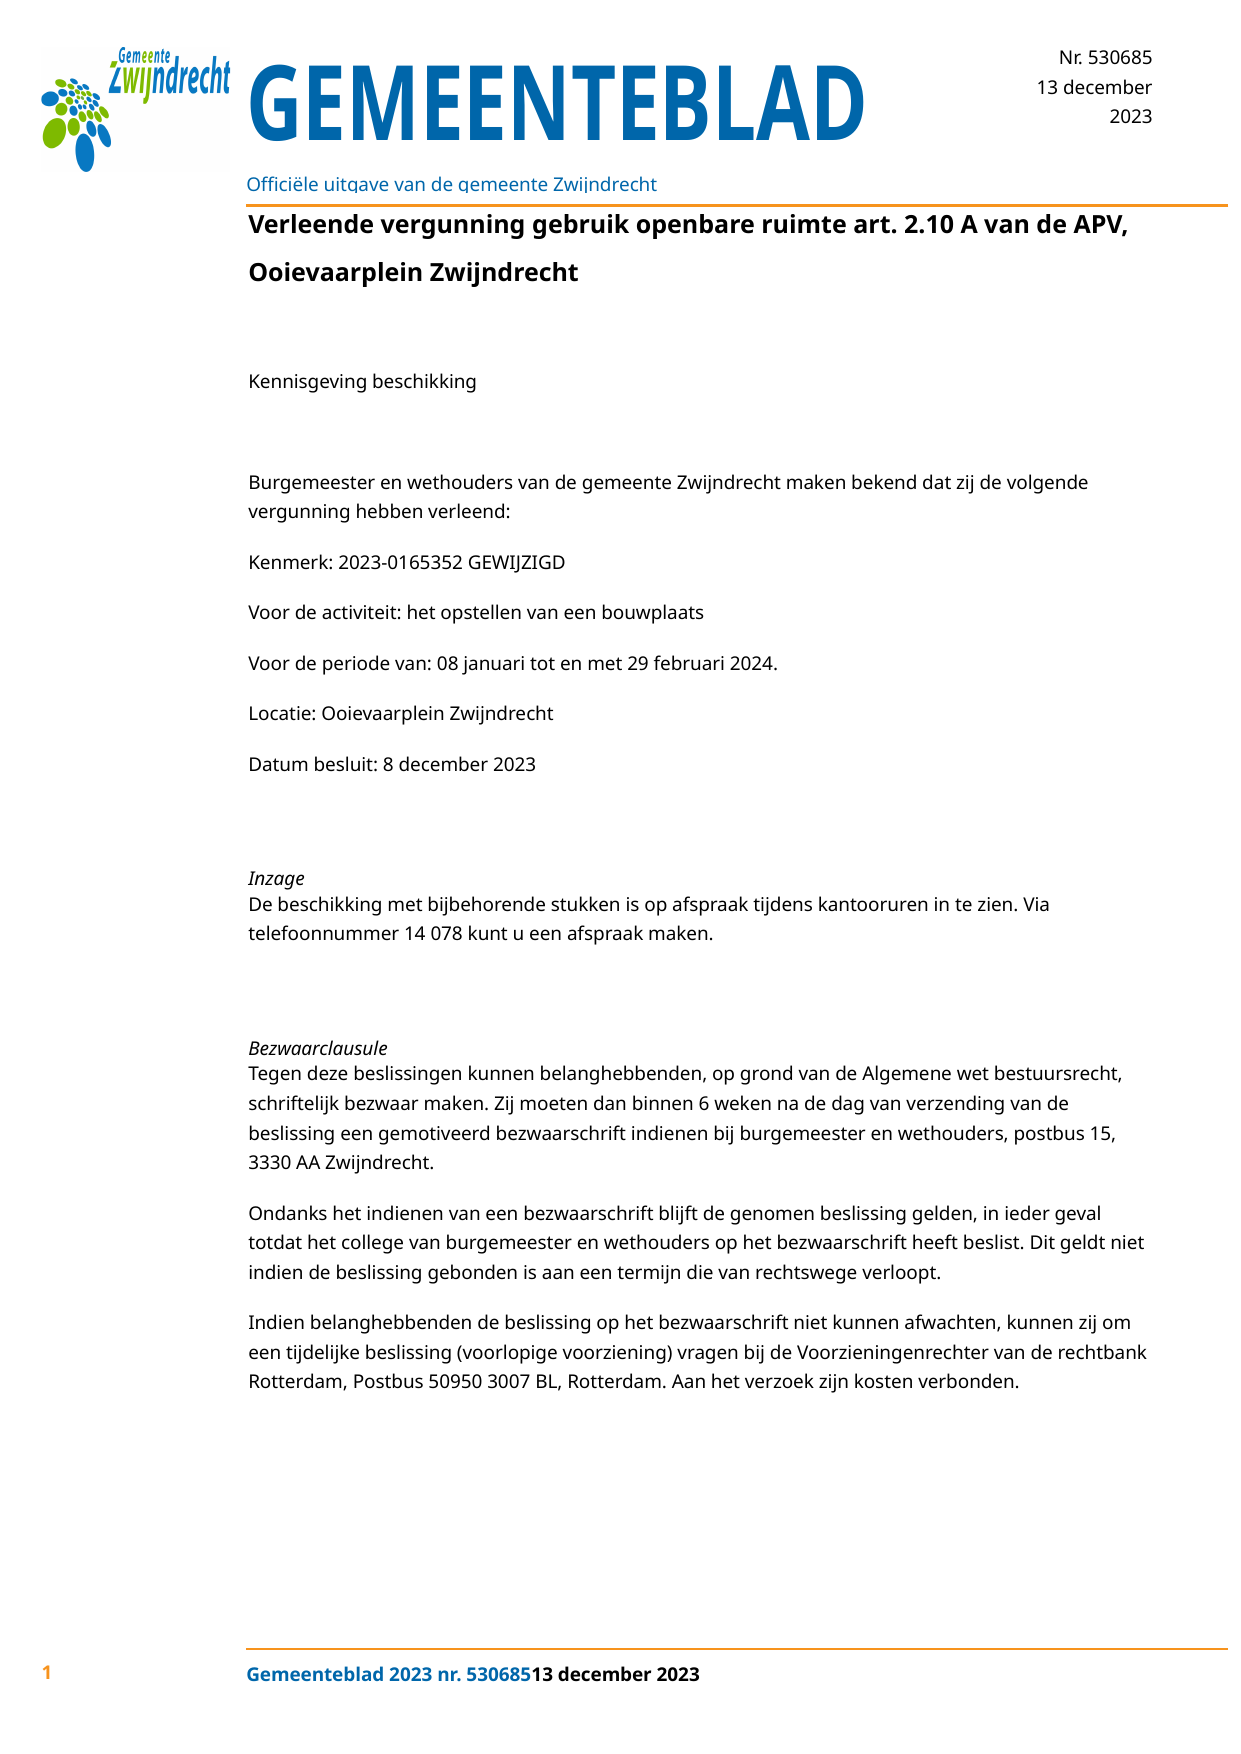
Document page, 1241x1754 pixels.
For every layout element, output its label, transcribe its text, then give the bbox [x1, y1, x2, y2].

text Burgemeester en wethouders van de gemeente Zwijndrecht maken bekend dat zij de volgende vergunning hebben verleend: [248, 469, 1152, 524]
text Datum besluit: 8 december 2023 [248, 751, 1152, 777]
text Locatie: Ooievaarplein Zwijndrecht [248, 700, 1152, 726]
text Verleende vergunning gebruik openbare ruimte art. 2.10 A van de APV, Ooievaarplein Zwijndrecht [248, 207, 1152, 288]
text Voor de activiteit: het opstellen van een bouwplaats [248, 599, 1152, 625]
text Inzage [248, 865, 1152, 891]
text Tegen deze beslissingen kunnen belanghebbenden, op grond van de Algemene wet bestuursrecht, schriftelijk bezwaar maken. Zij moeten dan binnen 6 weken na de dag van verzending van de beslissing een gemotiveerd bezwaarschrift indienen bij burgemeester en wethouders, postbus 15, 3330 AA Zwijndrecht. [248, 1061, 1152, 1175]
text De beschikking met bijbehorende stukken is op afspraak tijdens kantooruren in te zien. Via telefoonnummer 14 078 kunt u een afspraak maken. [248, 891, 1152, 946]
text Voor de periode van: 08 januari tot en met 29 februari 2024. [248, 650, 1152, 676]
text Ondanks het indienen van een bezwaarschrift blijft de genomen beslissing gelden, in ieder geval totdat het college van burgemeester en wethouders op het bezwaarschrift heeft beslist. Dit geldt niet indien de beslissing gebonden is aan een termijn die van rechtswege verloopt. [248, 1200, 1152, 1285]
text Indien belanghebbenden de beslissing op het bezwaarschrift niet kunnen afwachten, kunnen zij om een tijdelijke beslissing (voorlopige voorziening) vragen bij de Voorzieningenrechter van de rechtbank Rotterdam, Postbus 50950 3007 BL, Rotterdam. Aan het verzoek zijn kosten verbonden. [248, 1309, 1152, 1394]
picture [41, 47, 231, 172]
text Bezwaarclausule [248, 1035, 1152, 1061]
text Kennisgeving beschikking [248, 368, 1152, 394]
text Kenmerk: 2023-0165352 GEWIJZIGD [248, 549, 1152, 575]
